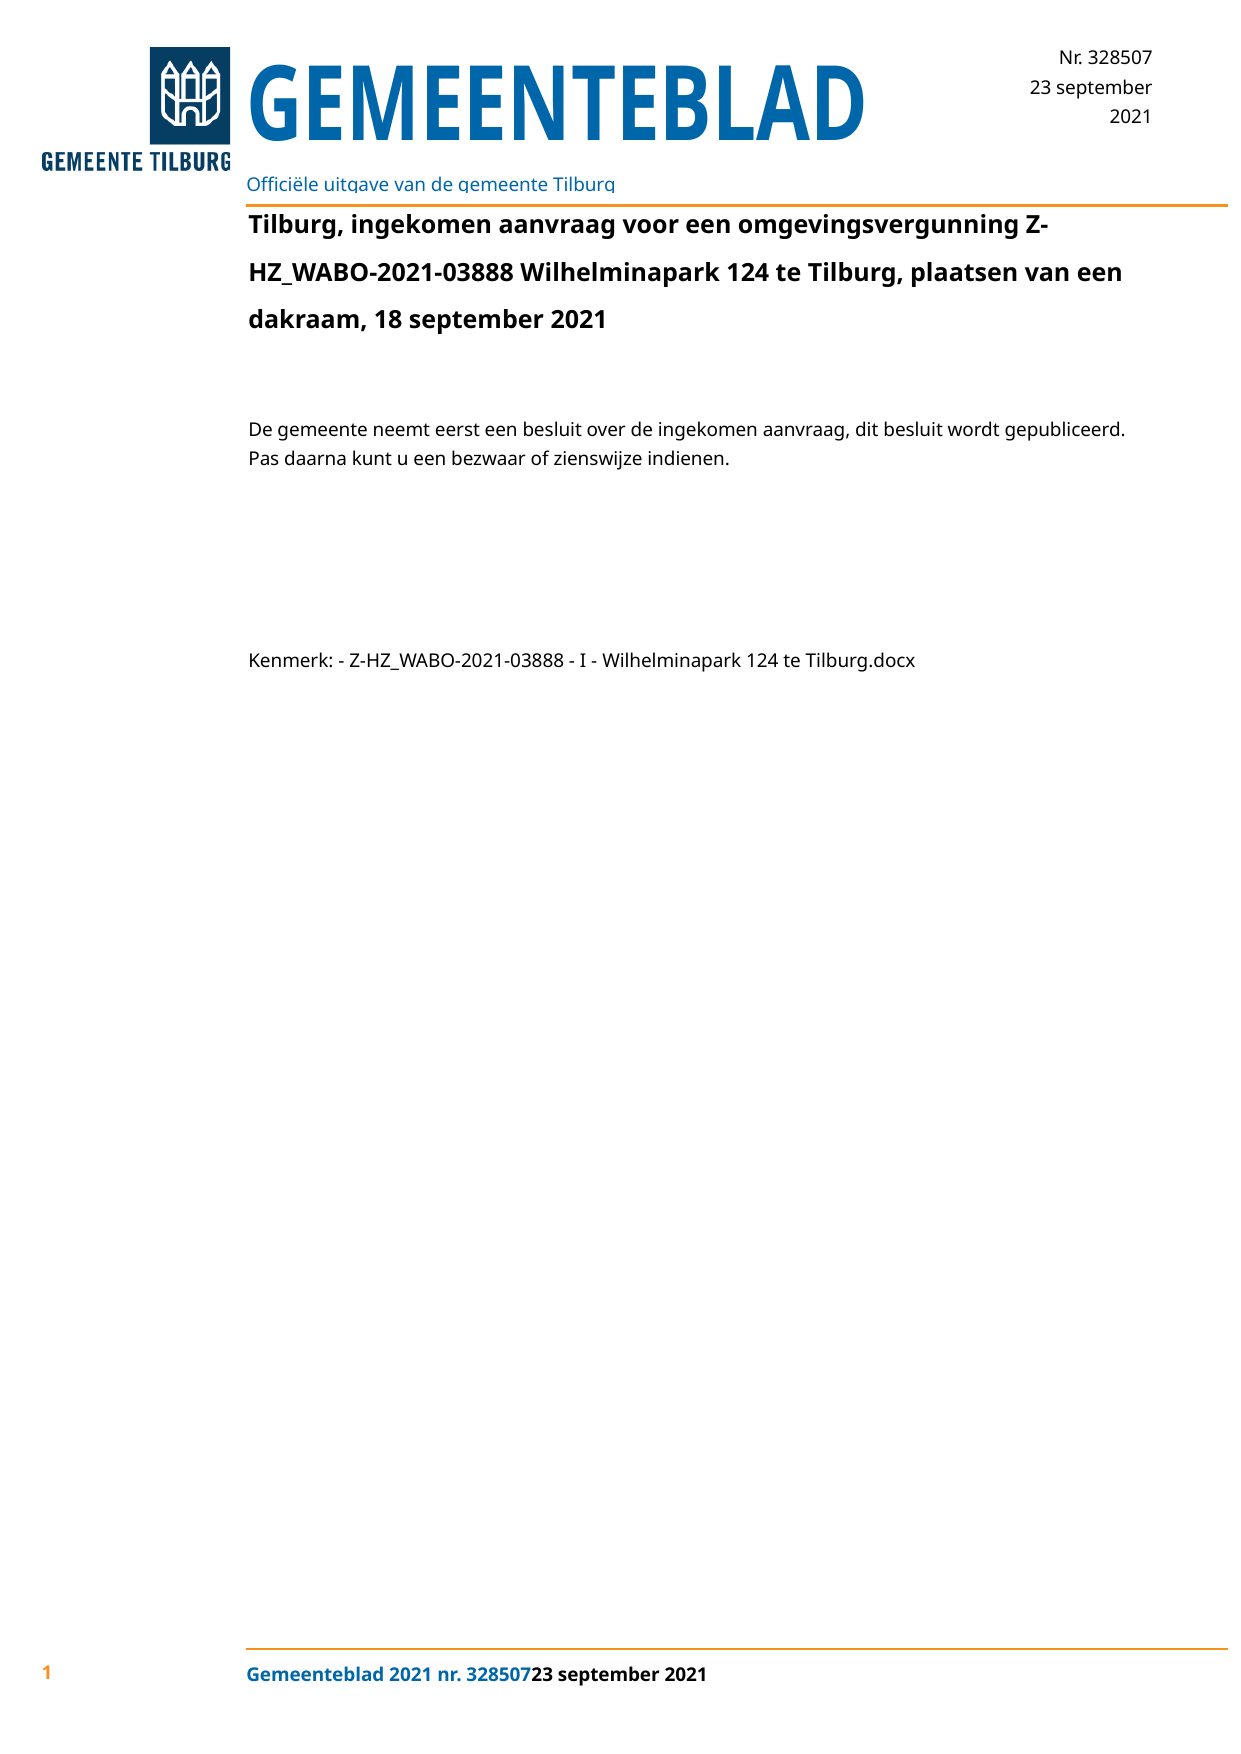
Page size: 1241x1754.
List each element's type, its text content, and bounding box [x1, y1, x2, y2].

text Tilburg, ingekomen aanvraag voor een omgevingsvergunning Z-HZ_WABO-2021-03888 Wilhelminapark 124 te Tilburg, plaatsen van een dakraam, 18 september 2021 [248, 207, 1152, 336]
picture [41, 47, 231, 172]
text De gemeente neemt eerst een besluit over de ingekomen aanvraag, dit besluit wordt gepubliceerd. Pas daarna kunt u een bezwaar of zienswijze indienen. [248, 416, 1152, 471]
text Kenmerk: - Z-HZ_WABO-2021-03888 - I - Wilhelminapark 124 te Tilburg.docx [248, 647, 1152, 673]
